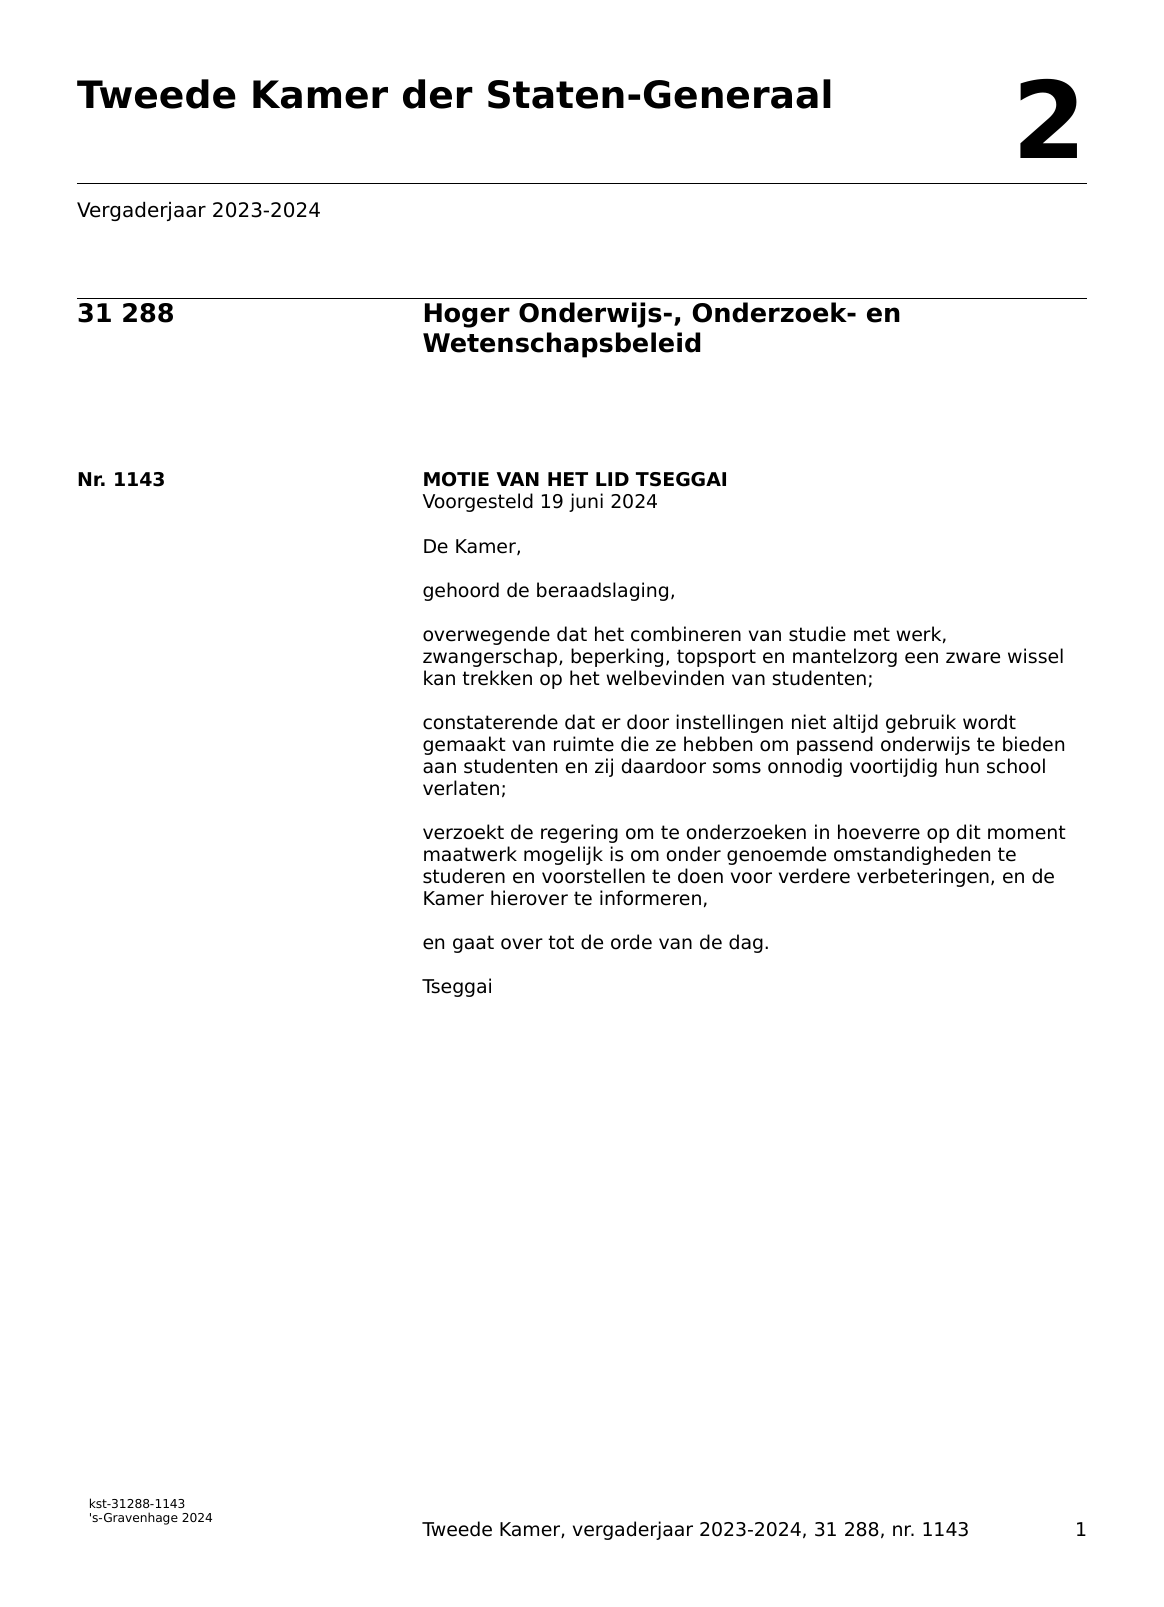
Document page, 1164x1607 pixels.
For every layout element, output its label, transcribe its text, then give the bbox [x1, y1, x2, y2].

table_header Tweede Kamer der Staten-Generaal [77, 59, 886, 183]
text kst-31288-1143 [88, 1497, 323, 1511]
text Tseggai [422, 976, 1087, 998]
text constaterende dat er door instellingen niet altijd gebruik wordt gemaakt van ruimte die ze hebben om passend onderwijs te bieden aan studenten en zij daardoor soms onnodig voortijdig hun school verlaten; [422, 712, 1087, 800]
table_header 2 [886, 59, 1087, 183]
text De Kamer, [422, 536, 1087, 557]
text en gaat over tot de orde van de dag. [422, 932, 1087, 954]
table_cell Vergaderjaar 2023-2024 [77, 184, 1087, 298]
text 's-Gravenhage 2024 [88, 1511, 323, 1525]
text Voorgesteld 19 juni 2024 [422, 491, 1087, 513]
subtitle Nr. 1143 MOTIE VAN HET LID TSEGGAI [77, 469, 1087, 491]
subtitle 31 288 Hoger Onderwijs-, Onderzoek- en Wetenschapsbeleid [77, 299, 1087, 358]
text overwegende dat het combineren van studie met werk, zwangerschap, beperking, topsport en mantelzorg een zware wissel kan trekken op het welbevinden van studenten; [422, 624, 1087, 690]
text gehoord de beraadslaging, [422, 580, 1087, 602]
text verzoekt de regering om te onderzoeken in hoeverre op dit moment maatwerk mogelijk is om onder genoemde omstandigheden te studeren en voorstellen te doen voor verdere verbeteringen, en de Kamer hierover te informeren, [422, 822, 1087, 910]
